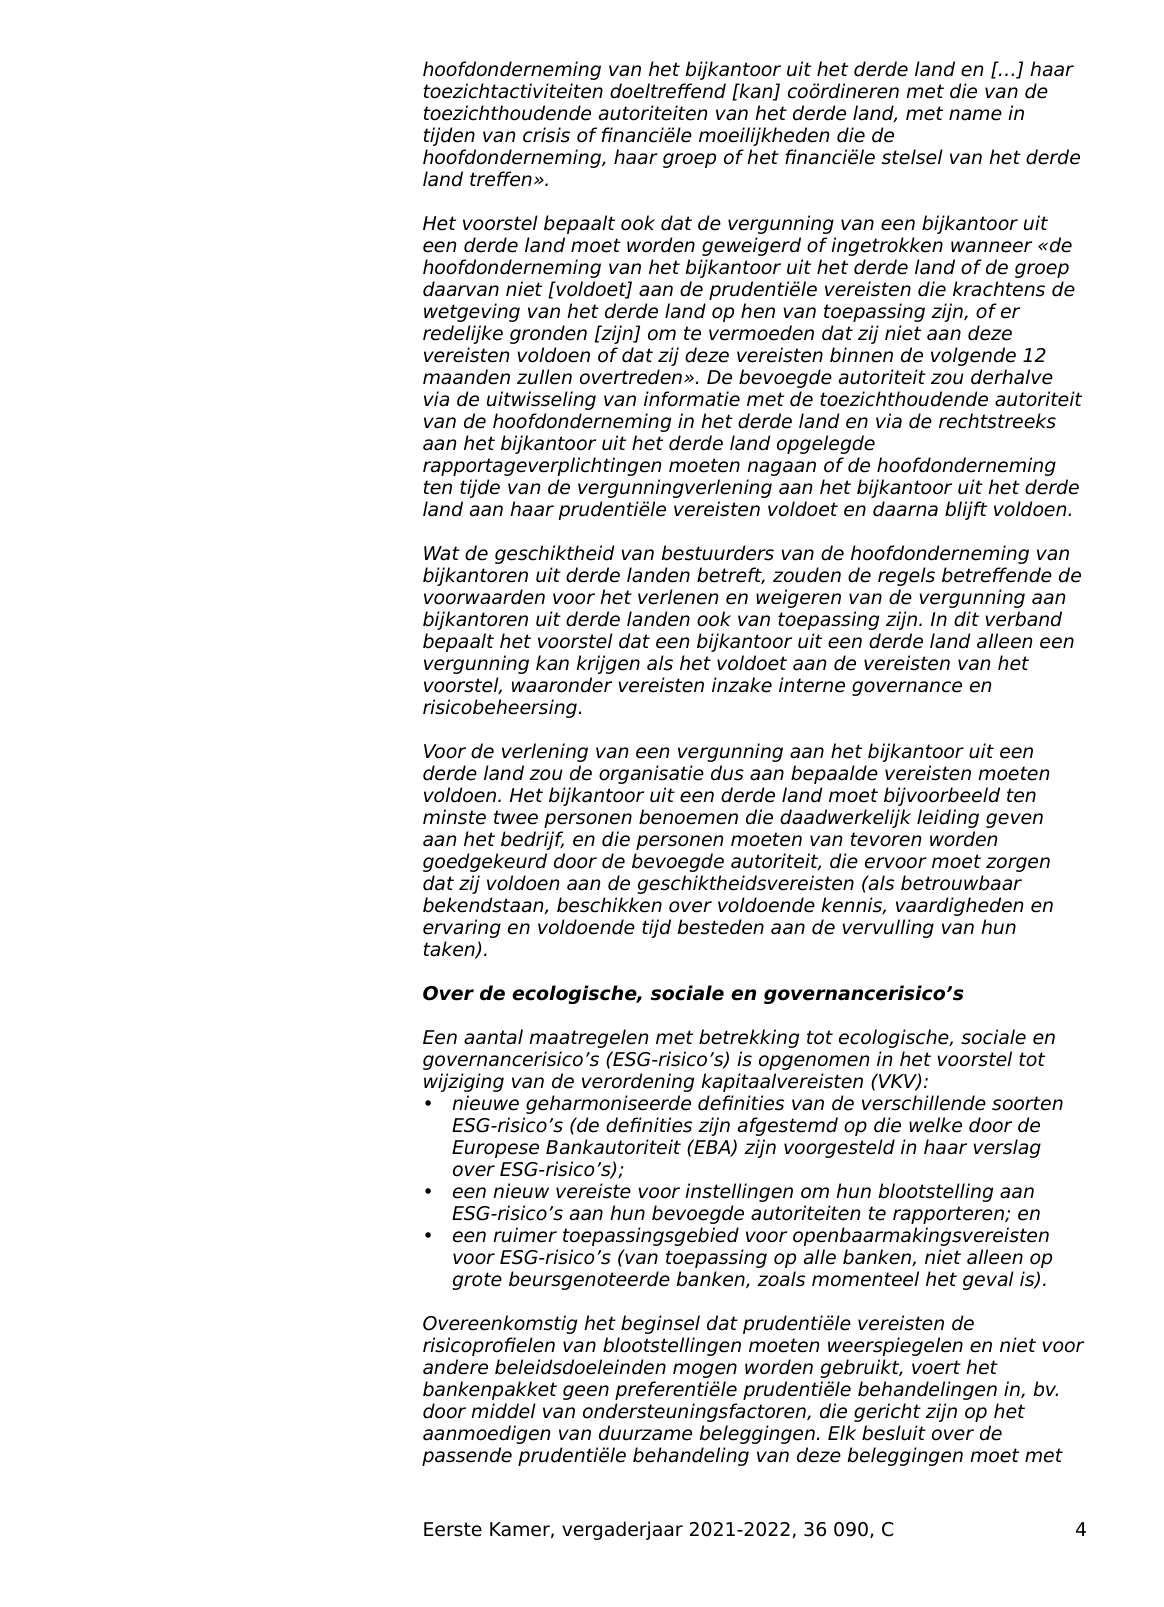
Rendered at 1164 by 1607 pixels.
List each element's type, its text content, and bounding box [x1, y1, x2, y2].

text Een aantal maatregelen met betrekking tot ecologische, sociale en governancerisico’s (ESG-risico’s) is opgenomen in het voorstel tot wijziging van de verordening kapitaalvereisten (VKV): [422, 1027, 1087, 1093]
text Het voorstel bepaalt ook dat de vergunning van een bijkantoor uit een derde land moet worden geweigerd of ingetrokken wanneer «de hoofdonderneming van het bijkantoor uit het derde land of de groep daarvan niet [voldoet] aan de prudentiële vereisten die krachtens de wetgeving van het derde land op hen van toepassing zijn, of er redelijke gronden [zijn] om te vermoeden dat zij niet aan deze vereisten voldoen of dat zij deze vereisten binnen de volgende 12 maanden zullen overtreden». De bevoegde autoriteit zou derhalve via de uitwisseling van informatie met de toezichthoudende autoriteit van de hoofdonderneming in het derde land en via de rechtstreeks aan het bijkantoor uit het derde land opgelegde rapportageverplichtingen moeten nagaan of de hoofdonderneming ten tijde van de vergunningverlening aan het bijkantoor uit het derde land aan haar prudentiële vereisten voldoet en daarna blijft voldoen. [422, 213, 1087, 521]
text Overeenkomstig het beginsel dat prudentiële vereisten de risicoprofielen van blootstellingen moeten weerspiegelen en niet voor andere beleidsdoeleinden mogen worden gebruikt, voert het bankenpakket geen preferentiële prudentiële behandelingen in, bv. door middel van ondersteuningsfactoren, die gericht zijn op het aanmoedigen van duurzame beleggingen. Elk besluit over de passende prudentiële behandeling van deze beleggingen moet met [422, 1313, 1087, 1467]
text • een nieuw vereiste voor instellingen om hun blootstelling aan ESG-risico’s aan hun bevoegde autoriteiten te rapporteren; en [422, 1181, 1087, 1225]
text • nieuwe geharmoniseerde definities van de verschillende soorten ESG-risico’s (de definities zijn afgestemd op die welke door de Europese Bankautoriteit (EBA) zijn voorgesteld in haar verslag over ESG-risico’s); [422, 1093, 1087, 1181]
text Voor de verlening van een vergunning aan het bijkantoor uit een derde land zou de organisatie dus aan bepaalde vereisten moeten voldoen. Het bijkantoor uit een derde land moet bijvoorbeeld ten minste twee personen benoemen die daadwerkelijk leiding geven aan het bedrijf, en die personen moeten van tevoren worden goedgekeurd door de bevoegde autoriteit, die ervoor moet zorgen dat zij voldoen aan de geschiktheidsvereisten (als betrouwbaar bekendstaan, beschikken over voldoende kennis, vaardigheden en ervaring en voldoende tijd besteden aan de vervulling van hun taken). [422, 741, 1087, 961]
subtitle Over de ecologische, sociale en governancerisico’s [422, 983, 1087, 1005]
text Wat de geschiktheid van bestuurders van de hoofdonderneming van bijkantoren uit derde landen betreft, zouden de regels betreffende de voorwaarden voor het verlenen en weigeren van de vergunning aan bijkantoren uit derde landen ook van toepassing zijn. In dit verband bepaalt het voorstel dat een bijkantoor uit een derde land alleen een vergunning kan krijgen als het voldoet aan de vereisten van het voorstel, waaronder vereisten inzake interne governance en risicobeheersing. [422, 543, 1087, 719]
text • een ruimer toepassingsgebied voor openbaarmakingsvereisten voor ESG-risico’s (van toepassing op alle banken, niet alleen op grote beursgenoteerde banken, zoals momenteel het geval is). [422, 1225, 1087, 1291]
text hoofdonderneming van het bijkantoor uit het derde land en […] haar toezichtactiviteiten doeltreffend [kan] coördineren met die van de toezichthoudende autoriteiten van het derde land, met name in tijden van crisis of financiële moeilijkheden die de hoofdonderneming, haar groep of het financiële stelsel van het derde land treffen». [422, 59, 1087, 191]
